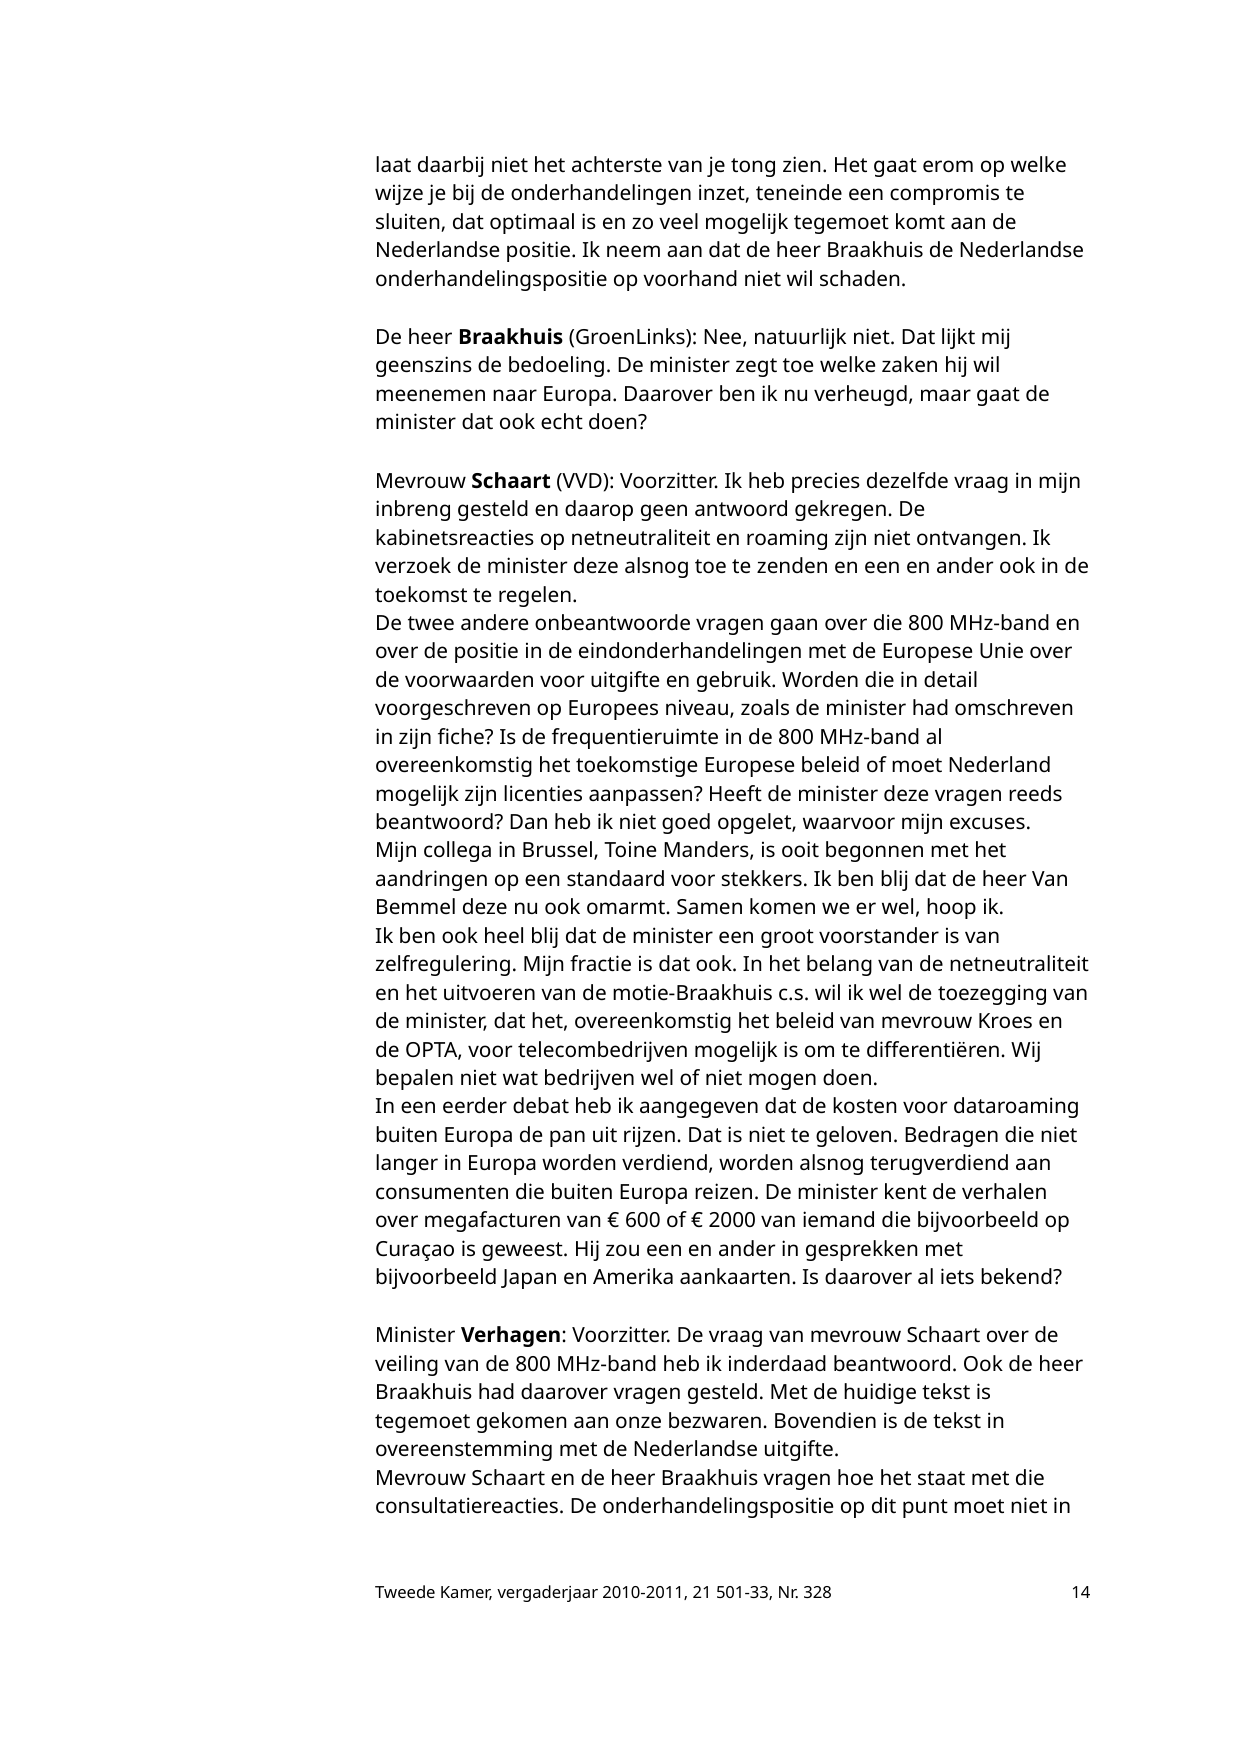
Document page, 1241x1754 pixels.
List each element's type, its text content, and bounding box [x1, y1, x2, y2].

text Mijn collega in Brussel, Toine Manders, is ooit begonnen met het aandringen op een standaard voor stekkers. Ik ben blij dat de heer Van Bemmel deze nu ook omarmt. Samen komen we er wel, hoop ik. [375, 836, 1090, 921]
text De heer Braakhuis (GroenLinks): Nee, natuurlijk niet. Dat lijkt mij geenszins de bedoeling. De minister zegt toe welke zaken hij wil meenemen naar Europa. Daarover ben ik nu verheugd, maar gaat de minister dat ook echt doen? [375, 322, 1090, 436]
text In een eerder debat heb ik aangegeven dat de kosten voor dataroaming buiten Europa de pan uit rijzen. Dat is niet te geloven. Bedragen die niet langer in Europa worden verdiend, worden alsnog terugverdiend aan consumenten die buiten Europa reizen. De minister kent de verhalen over megafacturen van € 600 of € 2000 van iemand die bijvoorbeeld op Curaçao is geweest. Hij zou een en ander in gesprekken met bijvoorbeeld Japan en Amerika aankaarten. Is daarover al iets bekend? [375, 1092, 1090, 1291]
text Ik ben ook heel blij dat de minister een groot voorstander is van zelfregulering. Mijn fractie is dat ook. In het belang van de netneutraliteit en het uitvoeren van de motie-Braakhuis c.s. wil ik wel de toezegging van de minister, dat het, overeenkomstig het beleid van mevrouw Kroes en de OPTA, voor telecombedrijven mogelijk is om te differentiëren. Wij bepalen niet wat bedrijven wel of niet mogen doen. [375, 921, 1090, 1092]
text Minister Verhagen: Voorzitter. De vraag van mevrouw Schaart over de veiling van de 800 MHz-band heb ik inderdaad beantwoord. Ook de heer Braakhuis had daarover vragen gesteld. Met de huidige tekst is tegemoet gekomen aan onze bezwaren. Bovendien is de tekst in overeenstemming met de Nederlandse uitgifte. [375, 1321, 1090, 1463]
text De twee andere onbeantwoorde vragen gaan over die 800 MHz-band en over de positie in de eindonderhandelingen met de Europese Unie over de voorwaarden voor uitgifte en gebruik. Worden die in detail voorgeschreven op Europees niveau, zoals de minister had omschreven in zijn fiche? Is de frequentieruimte in de 800 MHz-band al overeenkomstig het toekomstige Europese beleid of moet Nederland mogelijk zijn licenties aanpassen? Heeft de minister deze vragen reeds beantwoord? Dan heb ik niet goed opgelet, waarvoor mijn excuses. [375, 608, 1090, 836]
text Mevrouw Schaart (VVD): Voorzitter. Ik heb precies dezelfde vraag in mijn inbreng gesteld en daarop geen antwoord gekregen. De kabinetsreacties op netneutraliteit en roaming zijn niet ontvangen. Ik verzoek de minister deze alsnog toe te zenden en een en ander ook in de toekomst te regelen. [375, 466, 1090, 608]
text Mevrouw Schaart en de heer Braakhuis vragen hoe het staat met die consultatiereacties. De onderhandelingspositie op dit punt moet niet in [375, 1463, 1090, 1520]
text laat daarbij niet het achterste van je tong zien. Het gaat erom op welke wijze je bij de onderhandelingen inzet, teneinde een compromis te sluiten, dat optimaal is en zo veel mogelijk tegemoet komt aan de Nederlandse positie. Ik neem aan dat de heer Braakhuis de Nederlandse onderhandelingspositie op voorhand niet wil schaden. [375, 150, 1090, 292]
